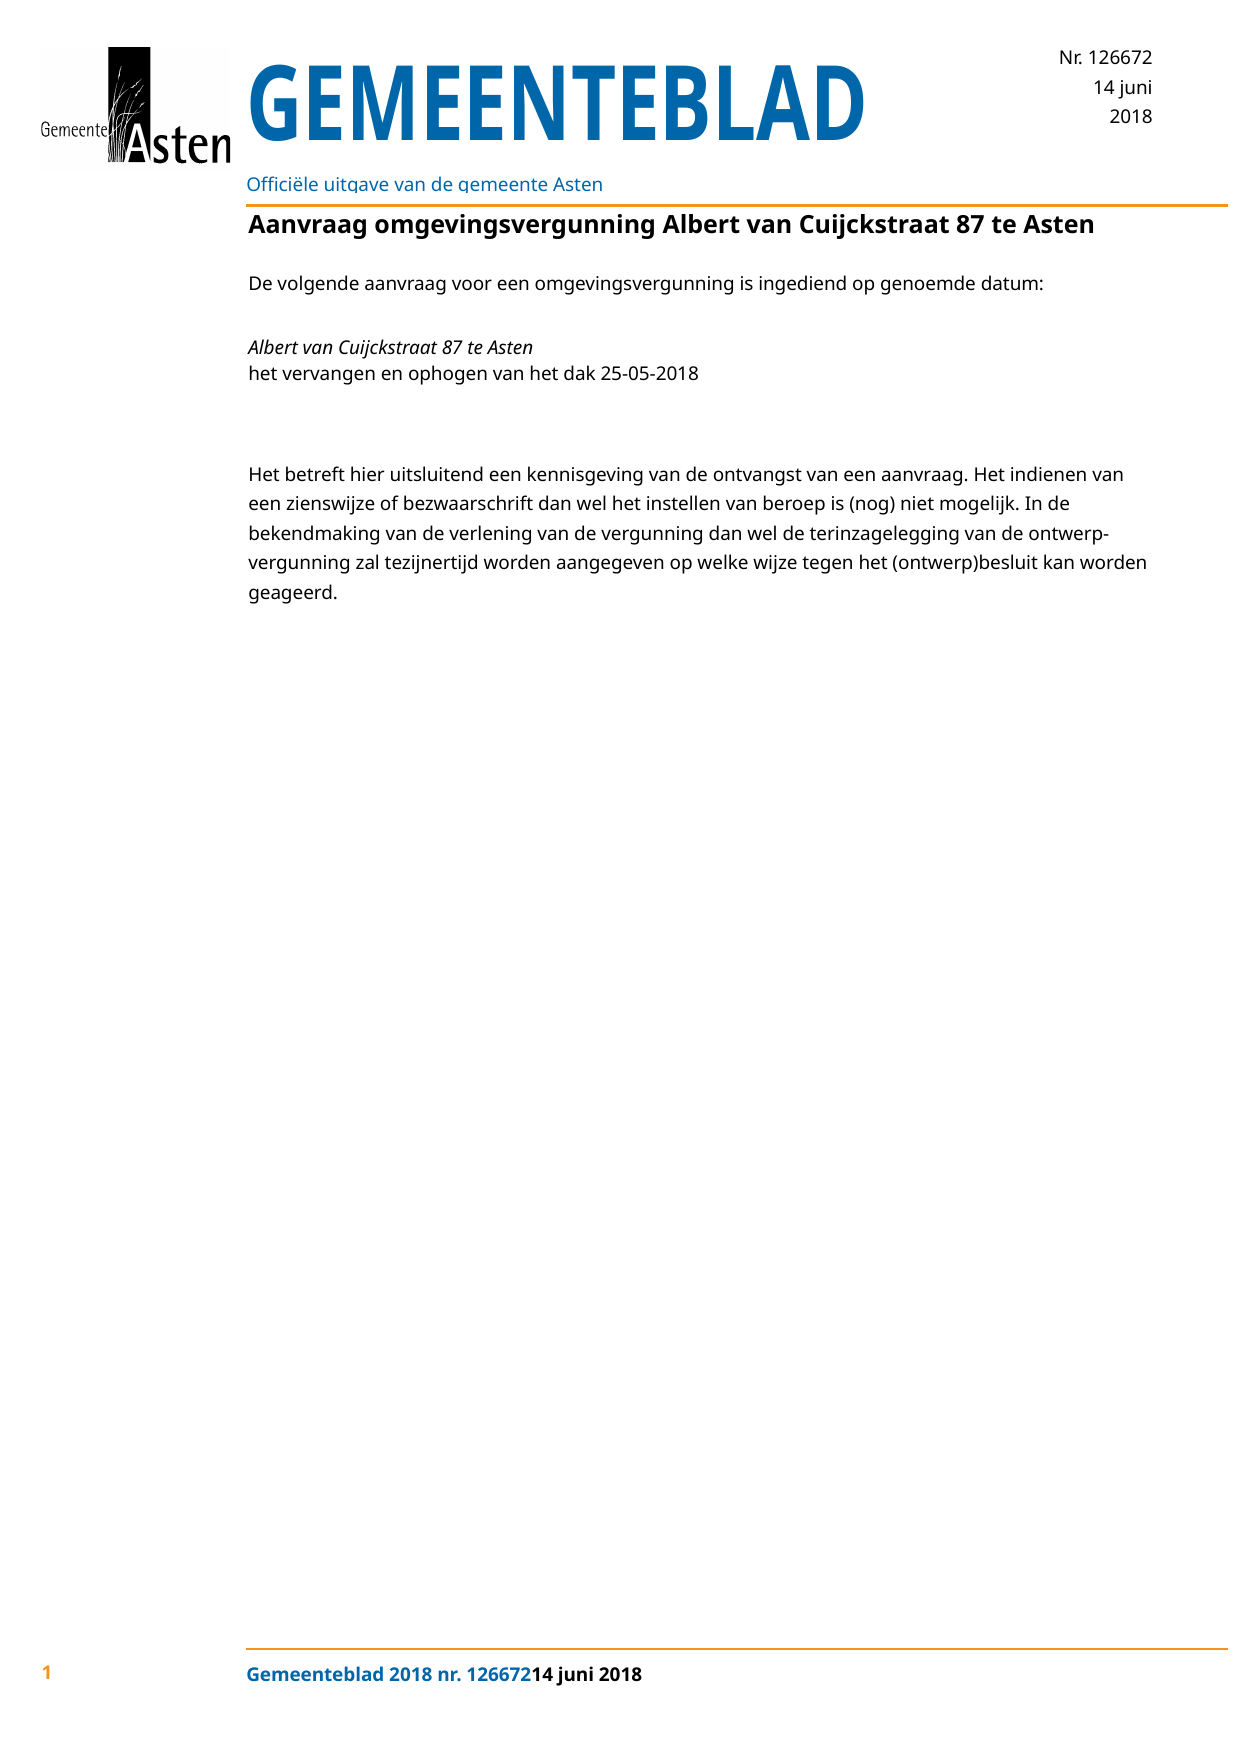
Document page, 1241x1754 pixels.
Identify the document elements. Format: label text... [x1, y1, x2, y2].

text De volgende aanvraag voor een omgevingsvergunning is ingediend op genoemde datum: [248, 270, 1152, 296]
text Het betreft hier uitsluitend een kennisgeving van de ontvangst van een aanvraag. Het indienen van een zienswijze of bezwaarschrift dan wel het instellen van beroep is (nog) niet mogelijk. In de bekendmaking van de verlening van de vergunning dan wel de terinzagelegging van de ontwerp-vergunning zal tezijnertijd worden aangegeven op welke wijze tegen het (ontwerp)besluit kan worden geageerd. [248, 461, 1152, 605]
text het vervangen en ophogen van het dak 25-05-2018 [248, 360, 1152, 386]
picture [41, 47, 231, 172]
text Aanvraag omgevingsvergunning Albert van Cuijckstraat 87 te Asten [248, 207, 1152, 241]
text Albert van Cuijckstraat 87 te Asten [248, 334, 1152, 360]
